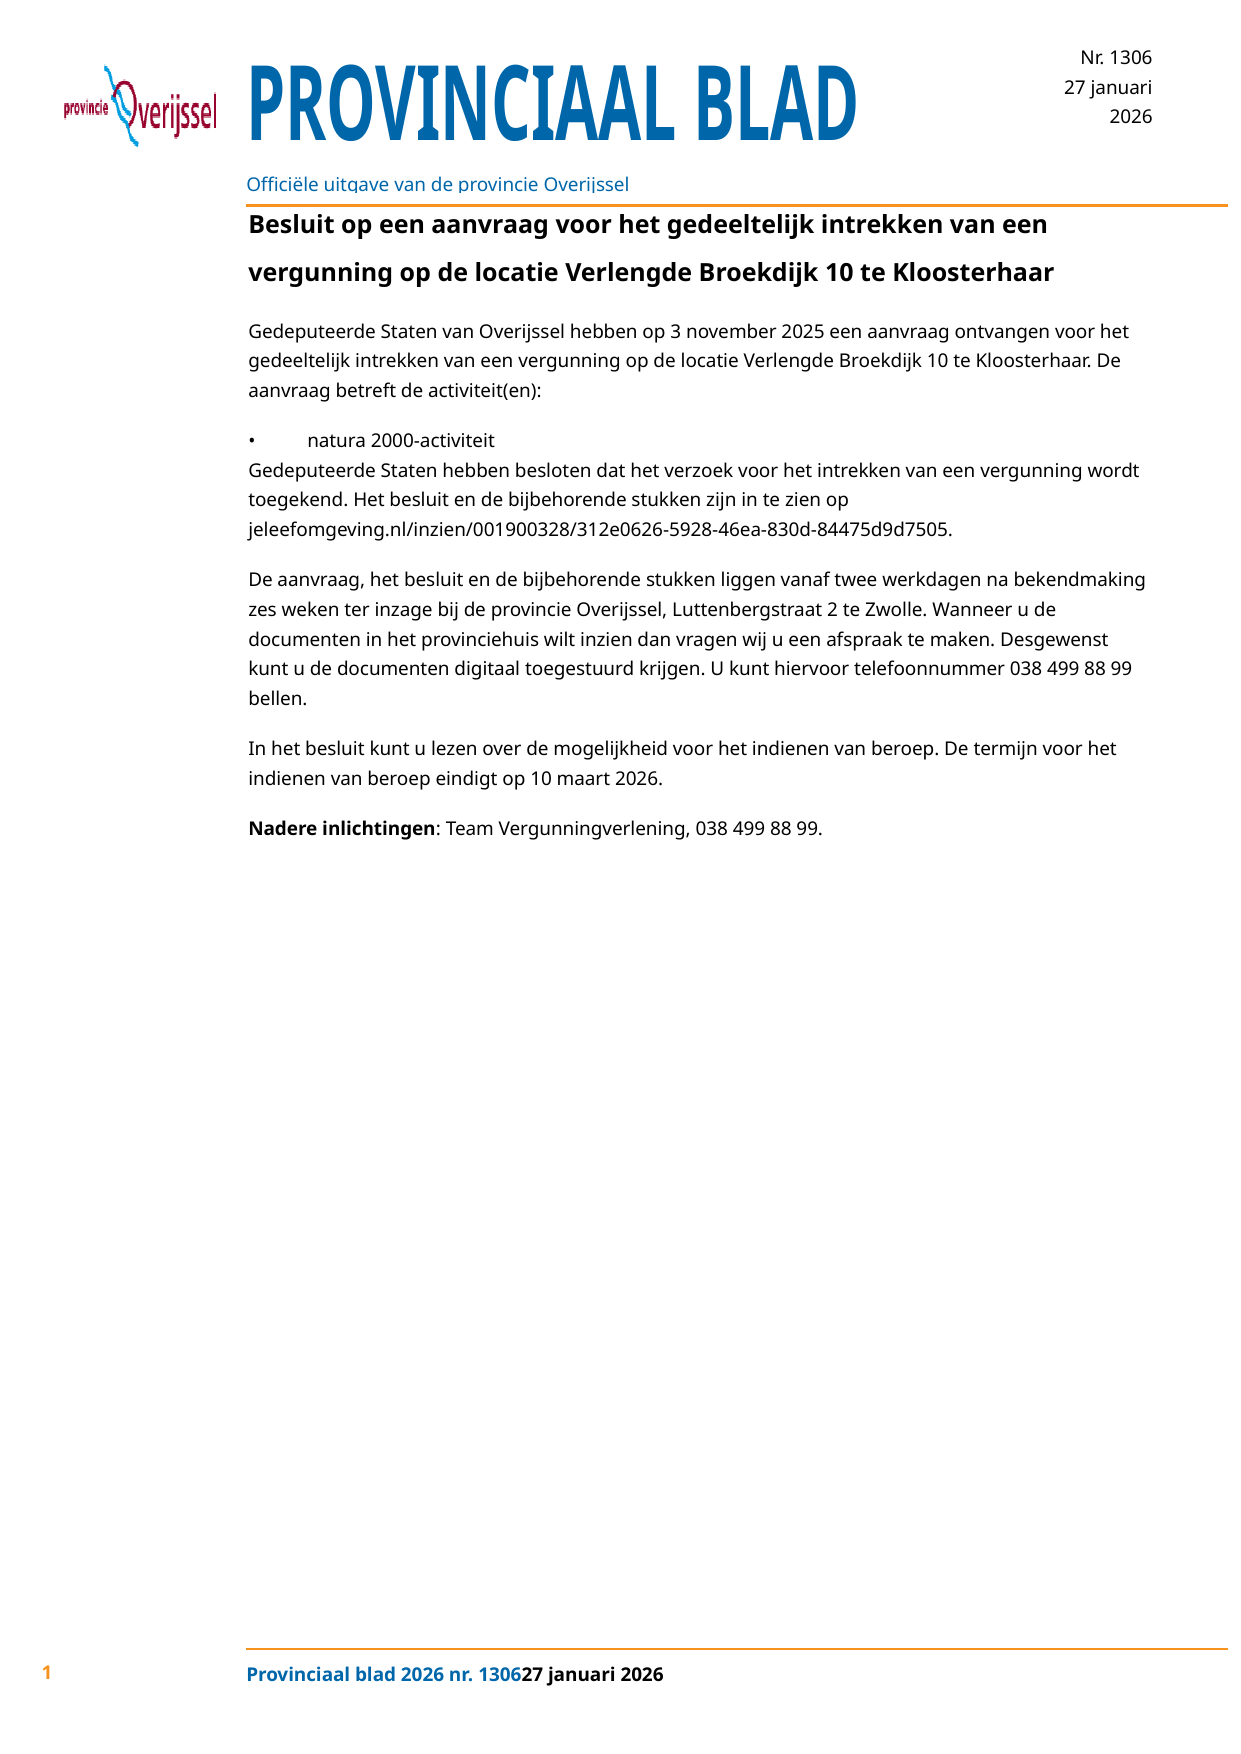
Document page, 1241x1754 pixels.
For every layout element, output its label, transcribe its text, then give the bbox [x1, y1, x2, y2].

text Gedeputeerde Staten van Overijssel hebben op 3 november 2025 een aanvraag ontvangen voor het gedeeltelijk intrekken van een vergunning op de locatie Verlengde Broekdijk 10 te Kloosterhaar. De aanvraag betreft de activiteit(en): [248, 318, 1152, 403]
picture [41, 47, 231, 172]
text Nadere inlichtingen: Team Vergunningverlening, 038 499 88 99. [248, 815, 1152, 841]
text In het besluit kunt u lezen over de mogelijkheid voor het indienen van beroep. De termijn voor het indienen van beroep eindigt op 10 maart 2026. [248, 735, 1152, 791]
text Gedeputeerde Staten hebben besloten dat het verzoek voor het intrekken van een vergunning wordt toegekend. Het besluit en de bijbehorende stukken zijn in te zien op jeleefomgeving.nl/inzien/001900328/312e0626-5928-46ea-830d-84475d9d7505. [248, 457, 1152, 542]
list natura 2000-activiteit [248, 427, 1152, 453]
text Besluit op een aanvraag voor het gedeeltelijk intrekken van een vergunning op de locatie Verlengde Broekdijk 10 te Kloosterhaar [248, 207, 1152, 288]
text De aanvraag, het besluit en de bijbehorende stukken liggen vanaf twee werkdagen na bekendmaking zes weken ter inzage bij de provincie Overijssel, Luttenbergstraat 2 te Zwolle. Wanneer u de documenten in het provinciehuis wilt inzien dan vragen wij u een afspraak te maken. Desgewenst kunt u de documenten digitaal toegestuurd krijgen. U kunt hiervoor telefoonnummer 038 499 88 99 bellen. [248, 567, 1152, 711]
